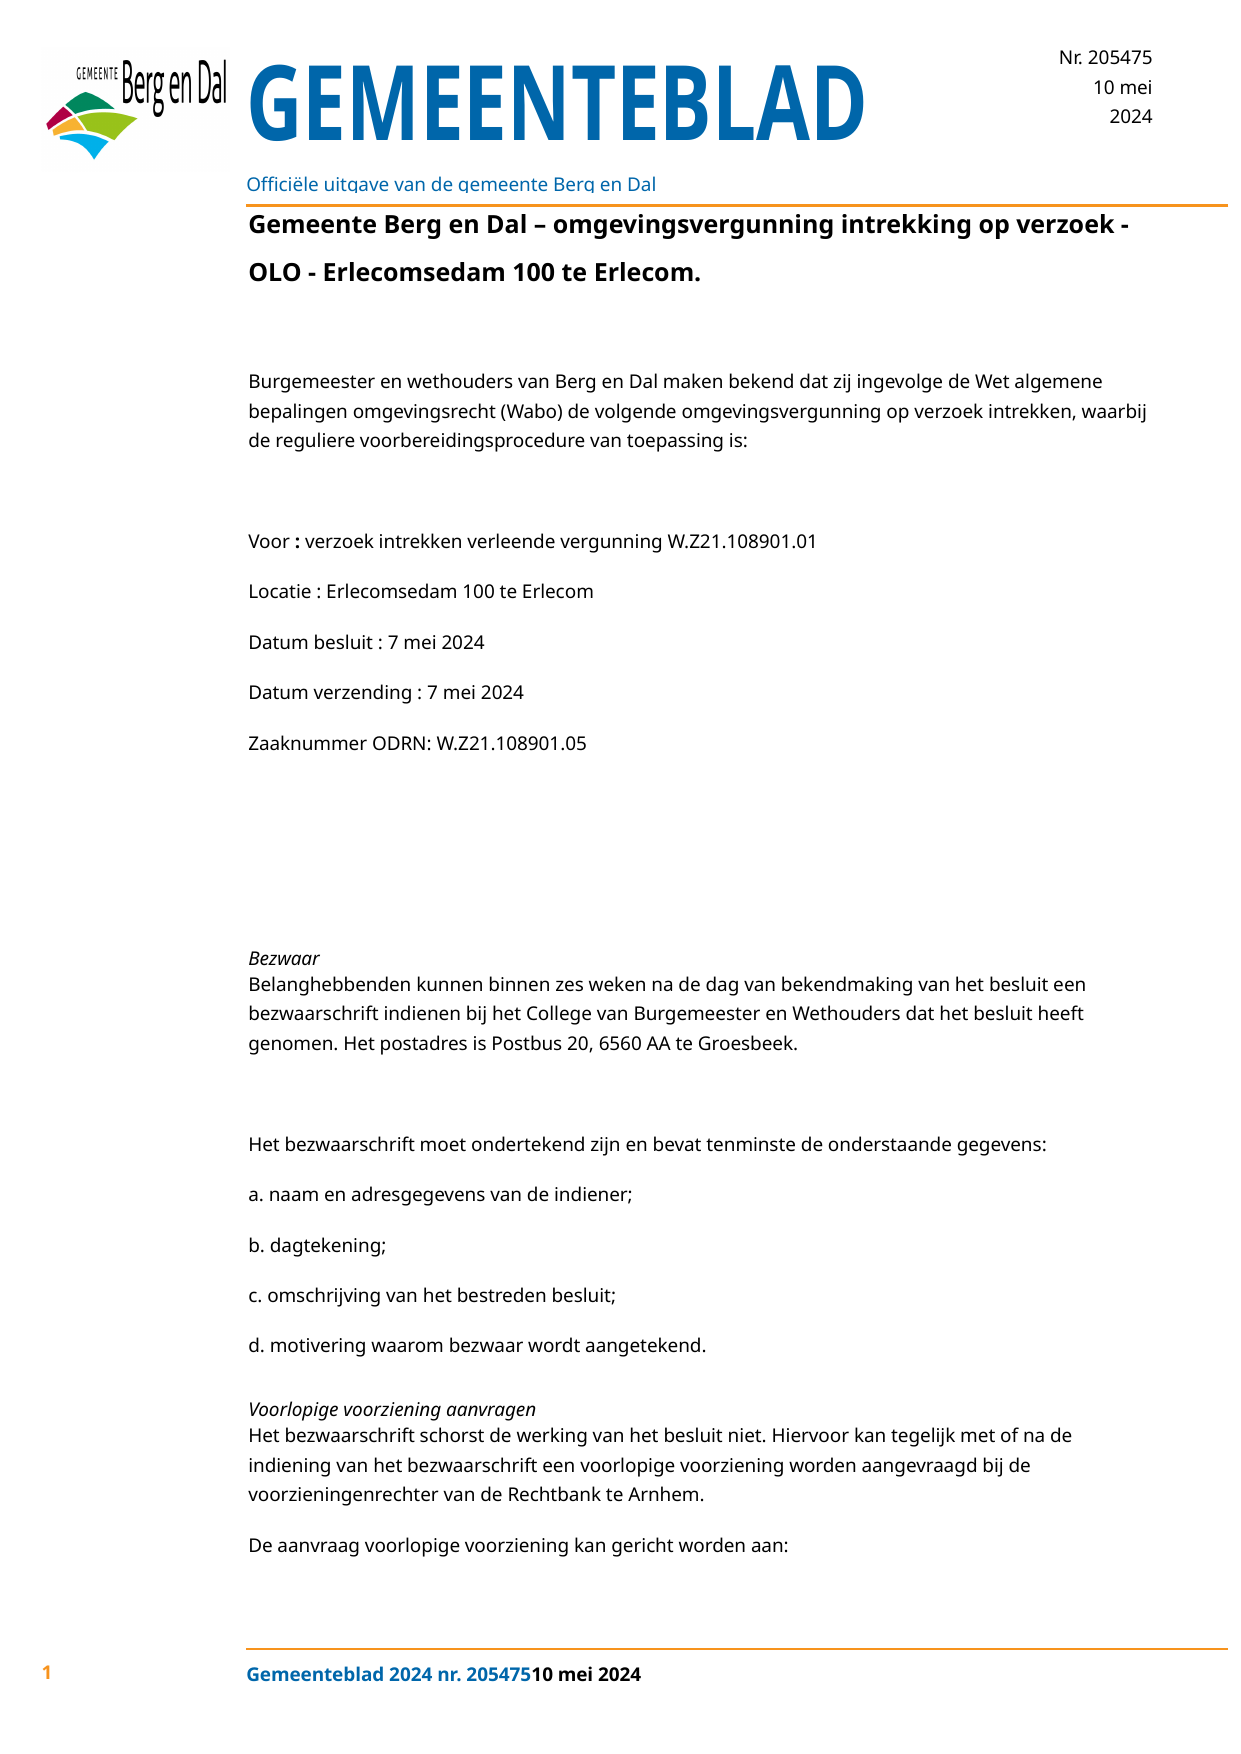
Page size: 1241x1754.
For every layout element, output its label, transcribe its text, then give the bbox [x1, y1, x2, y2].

text Zaaknummer ODRN: W.Z21.108901.05 [248, 730, 1152, 756]
text De aanvraag voorlopige voorziening kan gericht worden aan: [248, 1532, 1152, 1558]
text Bezwaar [248, 945, 1152, 971]
text a. naam en adresgegevens van de indiener; [248, 1181, 1152, 1207]
text Datum verzending : 7 mei 2024 [248, 679, 1152, 705]
text Gemeente Berg en Dal – omgevingsvergunning intrekking op verzoek - OLO - Erlecomsedam 100 te Erlecom. [248, 207, 1152, 288]
text Voor : verzoek intrekken verleende vergunning W.Z21.108901.01 [248, 528, 1152, 554]
text Het bezwaarschrift moet ondertekend zijn en bevat tenminste de onderstaande gegevens: [248, 1131, 1152, 1157]
text Locatie : Erlecomsedam 100 te Erlecom [248, 579, 1152, 604]
text Voorlopige voorziening aanvragen [248, 1397, 1152, 1422]
text Het bezwaarschrift schorst de werking van het besluit niet. Hiervoor kan tegelijk met of na de indiening van het bezwaarschrift een voorlopige voorziening worden aangevraagd bij de voorzieningenrechter van de Rechtbank te Arnhem. [248, 1422, 1152, 1507]
text Datum besluit : 7 mei 2024 [248, 629, 1152, 655]
text d. motivering waarom bezwaar wordt aangetekend. [248, 1333, 1152, 1358]
text b. dagtekening; [248, 1232, 1152, 1257]
picture [41, 47, 231, 172]
text c. omschrijving van het bestreden besluit; [248, 1282, 1152, 1308]
text Belanghebbenden kunnen binnen zes weken na de dag van bekendmaking van het besluit een bezwaarschrift indienen bij het College van Burgemeester en Wethouders dat het besluit heeft genomen. Het postadres is Postbus 20, 6560 AA te Groesbeek. [248, 971, 1152, 1056]
text Burgemeester en wethouders van Berg en Dal maken bekend dat zij ingevolge de Wet algemene bepalingen omgevingsrecht (Wabo) de volgende omgevingsvergunning op verzoek intrekken, waarbij de reguliere voorbereidingsprocedure van toepassing is: [248, 368, 1152, 453]
